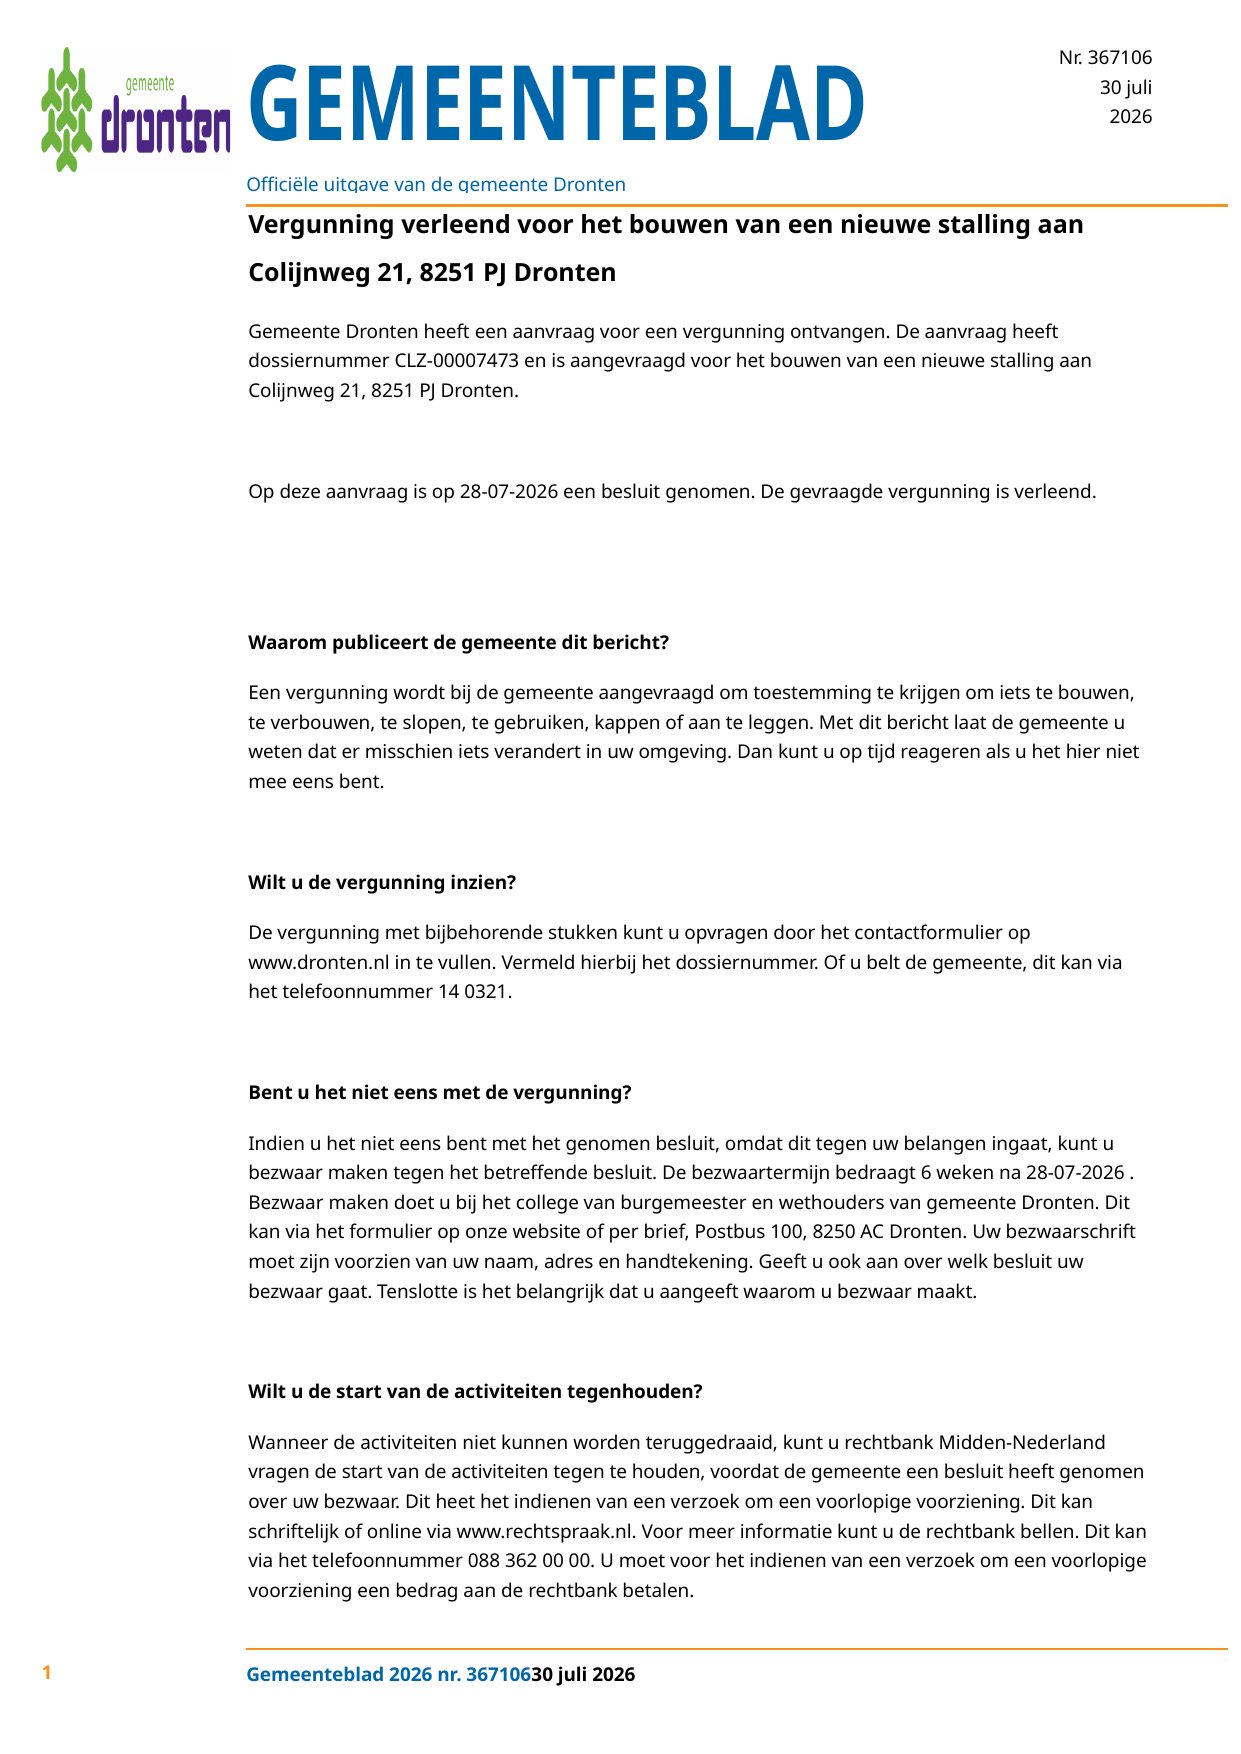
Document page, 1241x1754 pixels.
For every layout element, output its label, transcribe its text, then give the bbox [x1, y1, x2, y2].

text De vergunning met bijbehorende stukken kunt u opvragen door het contactformulier op www.dronten.nl in te vullen. Vermeld hierbij het dossiernummer. Of u belt de gemeente, dit kan via het telefoonnummer 14 0321. [248, 919, 1152, 1004]
text Op deze aanvraag is op 28-07-2026 een besluit genomen. De gevraagde vergunning is verleend. [248, 478, 1152, 504]
text Wilt u de vergunning inzien? [248, 869, 1152, 895]
picture [41, 47, 231, 172]
text Waarom publiceert de gemeente dit bericht? [248, 629, 1152, 655]
text Wanneer de activiteiten niet kunnen worden teruggedraaid, kunt u rechtbank Midden-Nederland vragen de start van de activiteiten tegen te houden, voordat de gemeente een besluit heeft genomen over uw bezwaar. Dit heet het indienen van een verzoek om een voorlopige voorziening. Dit kan schriftelijk of online via www.rechtspraak.nl. Voor meer informatie kunt u de rechtbank bellen. Dit kan via het telefoonnummer 088 362 00 00. U moet voor het indienen van een verzoek om een voorlopige voorziening een bedrag aan de rechtbank betalen. [248, 1429, 1152, 1603]
text Gemeente Dronten heeft een aanvraag voor een vergunning ontvangen. De aanvraag heeft dossiernummer CLZ-00007473 en is aangevraagd voor het bouwen van een nieuwe stalling aan Colijnweg 21, 8251 PJ Dronten. [248, 318, 1152, 403]
text Vergunning verleend voor het bouwen van een nieuwe stalling aan Colijnweg 21, 8251 PJ Dronten [248, 207, 1152, 288]
text Indien u het niet eens bent met het genomen besluit, omdat dit tegen uw belangen ingaat, kunt u bezwaar maken tegen het betreffende besluit. De bezwaartermijn bedraagt 6 weken na 28-07-2026 . Bezwaar maken doet u bij het college van burgemeester en wethouders van gemeente Dronten. Dit kan via het formulier op onze website of per brief, Postbus 100, 8250 AC Dronten. Uw bezwaarschrift moet zijn voorzien van uw naam, adres en handtekening. Geeft u ook aan over welk besluit uw bezwaar gaat. Tenslotte is het belangrijk dat u aangeeft waarom u bezwaar maakt. [248, 1130, 1152, 1304]
text Een vergunning wordt bij de gemeente aangevraagd om toestemming te krijgen om iets te bouwen, te verbouwen, te slopen, te gebruiken, kappen of aan te leggen. Met dit bericht laat de gemeente u weten dat er misschien iets verandert in uw omgeving. Dan kunt u op tijd reageren als u het hier niet mee eens bent. [248, 679, 1152, 794]
text Bent u het niet eens met de vergunning? [248, 1079, 1152, 1105]
text Wilt u de start van de activiteiten tegenhouden? [248, 1379, 1152, 1404]
